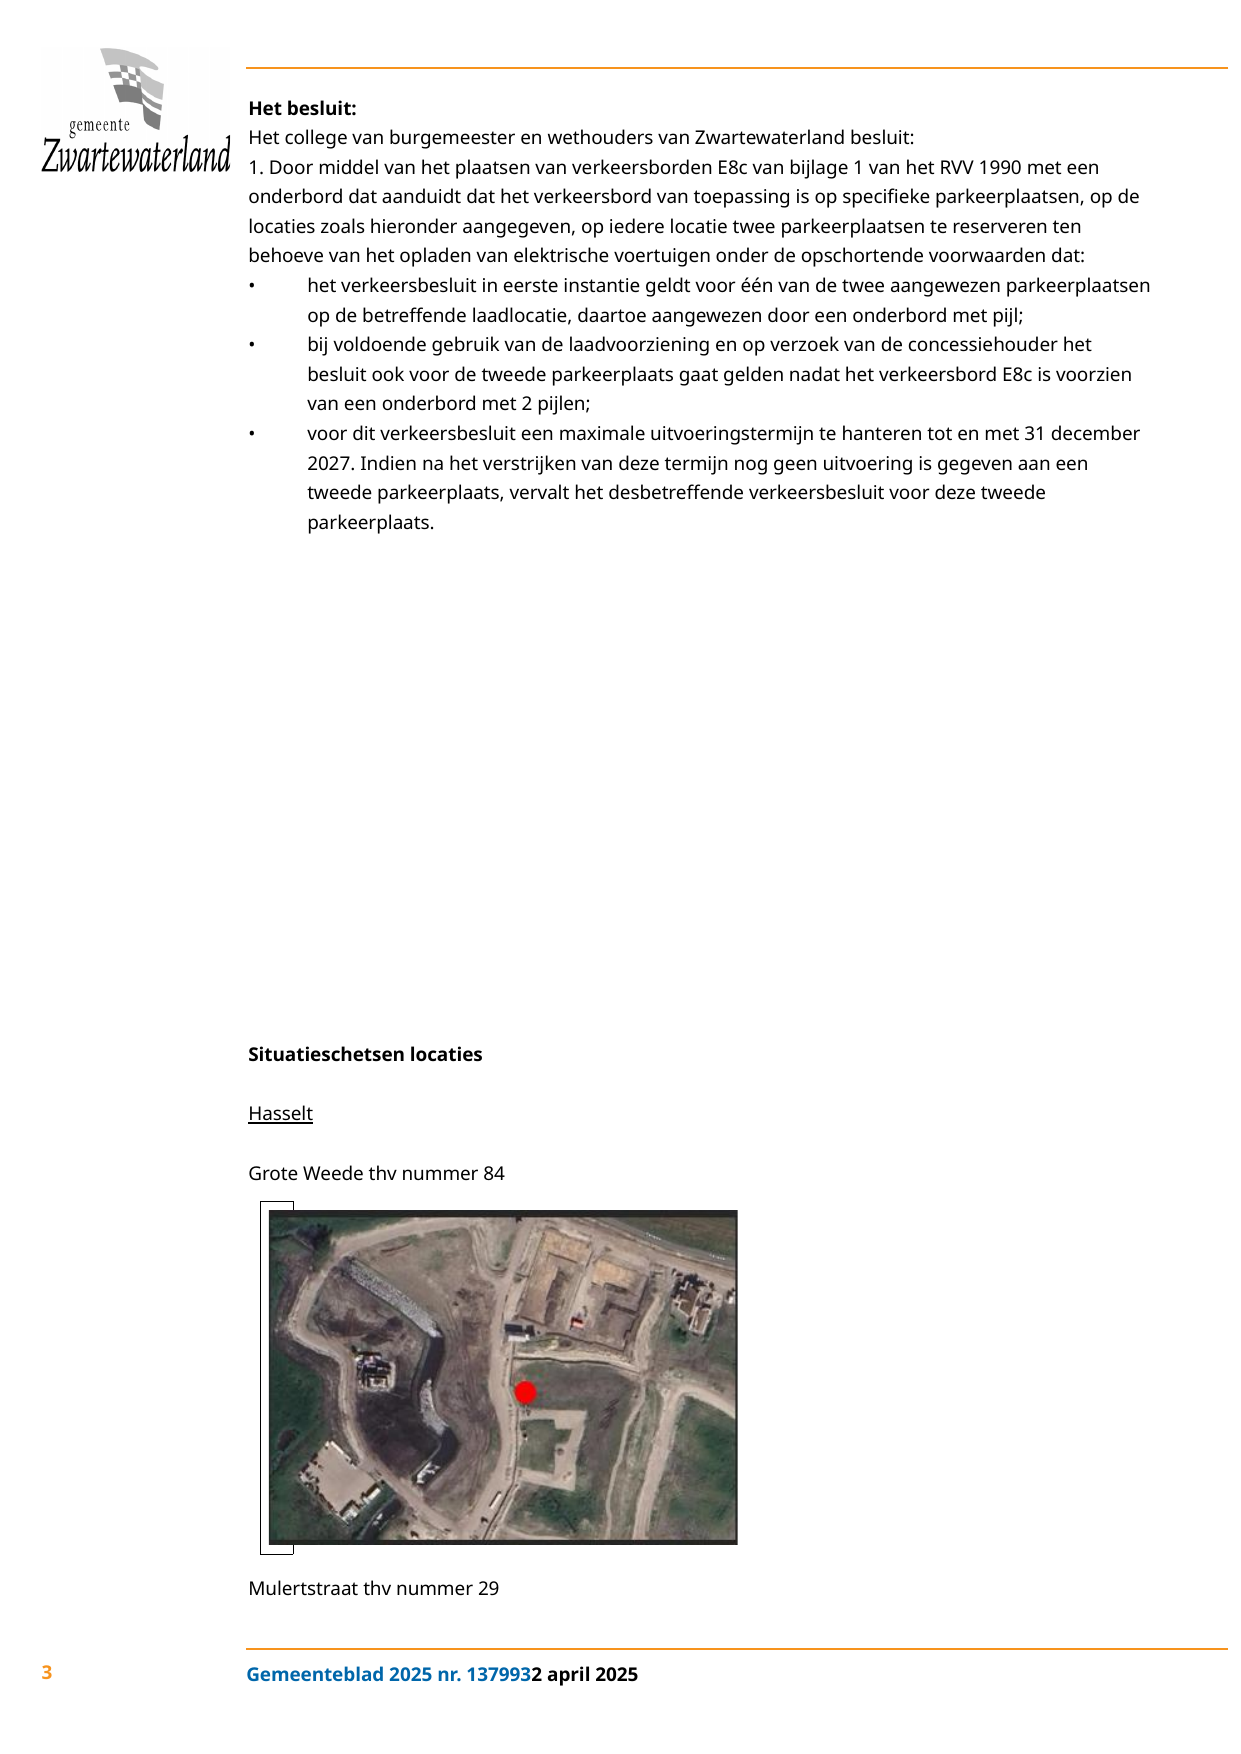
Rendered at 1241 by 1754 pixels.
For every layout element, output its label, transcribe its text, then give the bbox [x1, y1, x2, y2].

text Situatieschetsen locaties [248, 1041, 1152, 1067]
text Grote Weede thv nummer 84 [248, 1160, 1152, 1186]
picture [268, 1210, 738, 1545]
list het verkeersbesluit in eerste instantie geldt voor één van de twee aangewezen parkeerplaatsen op de betreffende laadlocatie, daartoe aangewezen door een onderbord met pijl; [248, 272, 1152, 328]
text 1. Door middel van het plaatsen van verkeersborden E8c van bijlage 1 van het RVV 1990 met een onderbord dat aanduidt dat het verkeersbord van toepassing is op specifieke parkeerplaatsen, op de locaties zoals hieronder aangegeven, op iedere locatie twee parkeerplaatsen te reserveren ten behoeve van het opladen van elektrische voertuigen onder de opschortende voorwaarden dat: [248, 154, 1152, 268]
picture [41, 47, 231, 172]
list voor dit verkeersbesluit een maximale uitvoeringstermijn te hanteren tot en met 31 december 2027. Indien na het verstrijken van deze termijn nog geen uitvoering is gegeven aan een tweede parkeerplaats, vervalt het desbetreffende verkeersbesluit voor deze tweede parkeerplaats. [248, 420, 1152, 535]
text Het besluit: [248, 95, 1152, 121]
text Mulertstraat thv nummer 29 [248, 1575, 1152, 1601]
text Hasselt [248, 1101, 1152, 1126]
text Het college van burgemeester en wethouders van Zwartewaterland besluit: [248, 124, 1152, 150]
list bij voldoende gebruik van de laadvoorziening en op verzoek van de concessiehouder het besluit ook voor de tweede parkeerplaats gaat gelden nadat het verkeersbord E8c is voorzien van een onderbord met 2 pijlen; [248, 331, 1152, 416]
